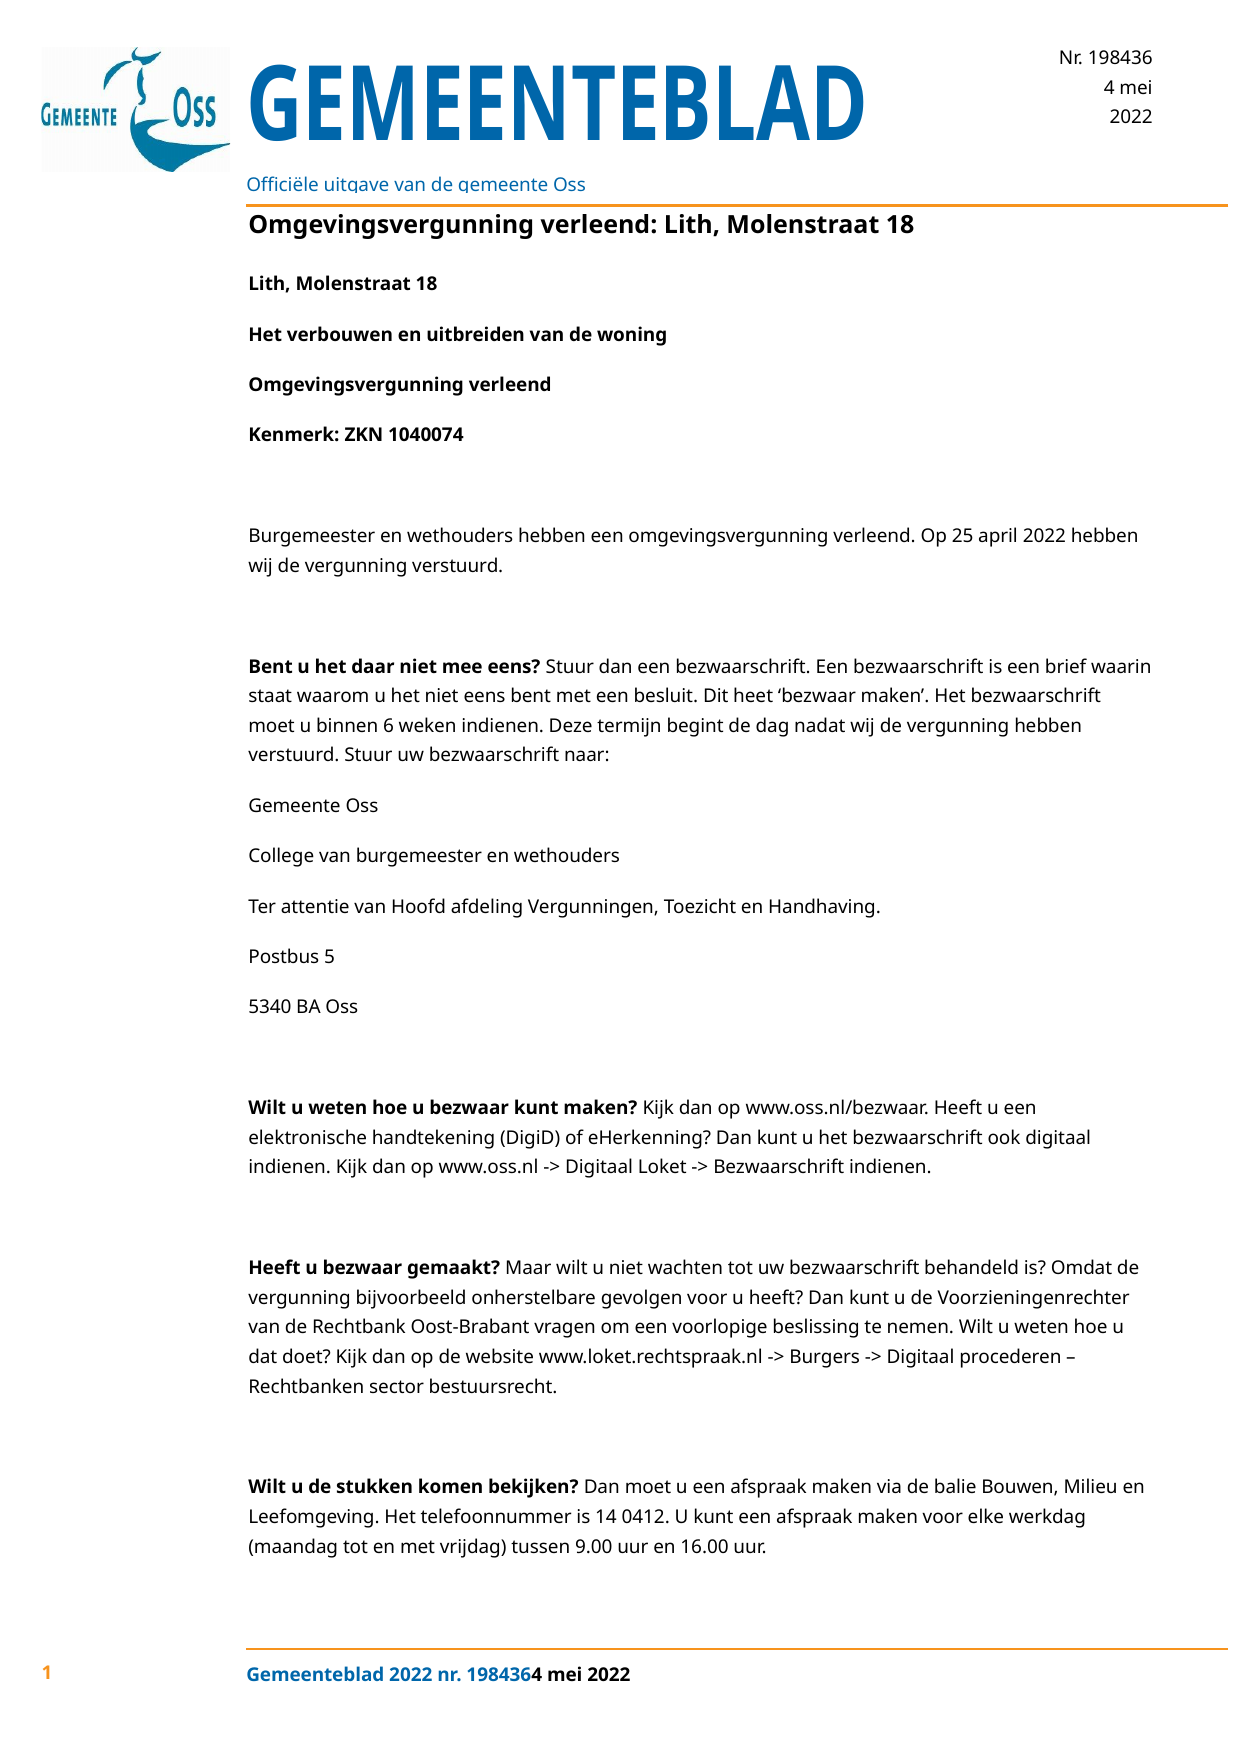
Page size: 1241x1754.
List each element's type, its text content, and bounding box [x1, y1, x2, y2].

text Kenmerk: ZKN 1040074 [248, 422, 1152, 447]
text Wilt u de stukken komen bekijken? Dan moet u een afspraak maken via de balie Bouwen, Milieu en Leefomgeving. Het telefoonnummer is 14 0412. U kunt een afspraak maken voor elke werkdag (maandag tot en met vrijdag) tussen 9.00 uur en 16.00 uur. [248, 1474, 1152, 1558]
text Wilt u weten hoe u bezwaar kunt maken? Kijk dan op www.oss.nl/bezwaar. Heeft u een elektronische handtekening (DigiD) of eHerkenning? Dan kunt u het bezwaarschrift ook digitaal indienen. Kijk dan op www.oss.nl -> Digitaal Loket -> Bezwaarschrift indienen. [248, 1094, 1152, 1179]
text College van burgemeester en wethouders [248, 842, 1152, 868]
picture [41, 47, 231, 172]
text Omgevingsvergunning verleend [248, 371, 1152, 397]
text Heeft u bezwaar gemaakt? Maar wilt u niet wachten tot uw bezwaarschrift behandeld is? Omdat de vergunning bijvoorbeeld onherstelbare gevolgen voor u heeft? Dan kunt u de Voorzieningenrechter van de Rechtbank Oost-Brabant vragen om een voorlopige beslissing te nemen. Wilt u weten hoe u dat doet? Kijk dan op de website www.loket.rechtspraak.nl -> Burgers -> Digitaal procederen – Rechtbanken sector bestuursrecht. [248, 1254, 1152, 1398]
text Gemeente Oss [248, 792, 1152, 818]
text Burgemeester en wethouders hebben een omgevingsvergunning verleend. Op 25 april 2022 hebben wij de vergunning verstuurd. [248, 522, 1152, 578]
text Bent u het daar niet mee eens? Stuur dan een bezwaarschrift. Een bezwaarschrift is een brief waarin staat waarom u het niet eens bent met een besluit. Dit heet ‘bezwaar maken’. Het bezwaarschrift moet u binnen 6 weken indienen. Deze termijn begint de dag nadat wij de vergunning hebben verstuurd. Stuur uw bezwaarschrift naar: [248, 653, 1152, 767]
text Ter attentie van Hoofd afdeling Vergunningen, Toezicht en Handhaving. [248, 893, 1152, 918]
text Postbus 5 [248, 943, 1152, 969]
text Omgevingsvergunning verleend: Lith, Molenstraat 18 [248, 207, 1152, 241]
text Het verbouwen en uitbreiden van de woning [248, 321, 1152, 346]
text Lith, Molenstraat 18 [248, 270, 1152, 296]
text 5340 BA Oss [248, 994, 1152, 1019]
